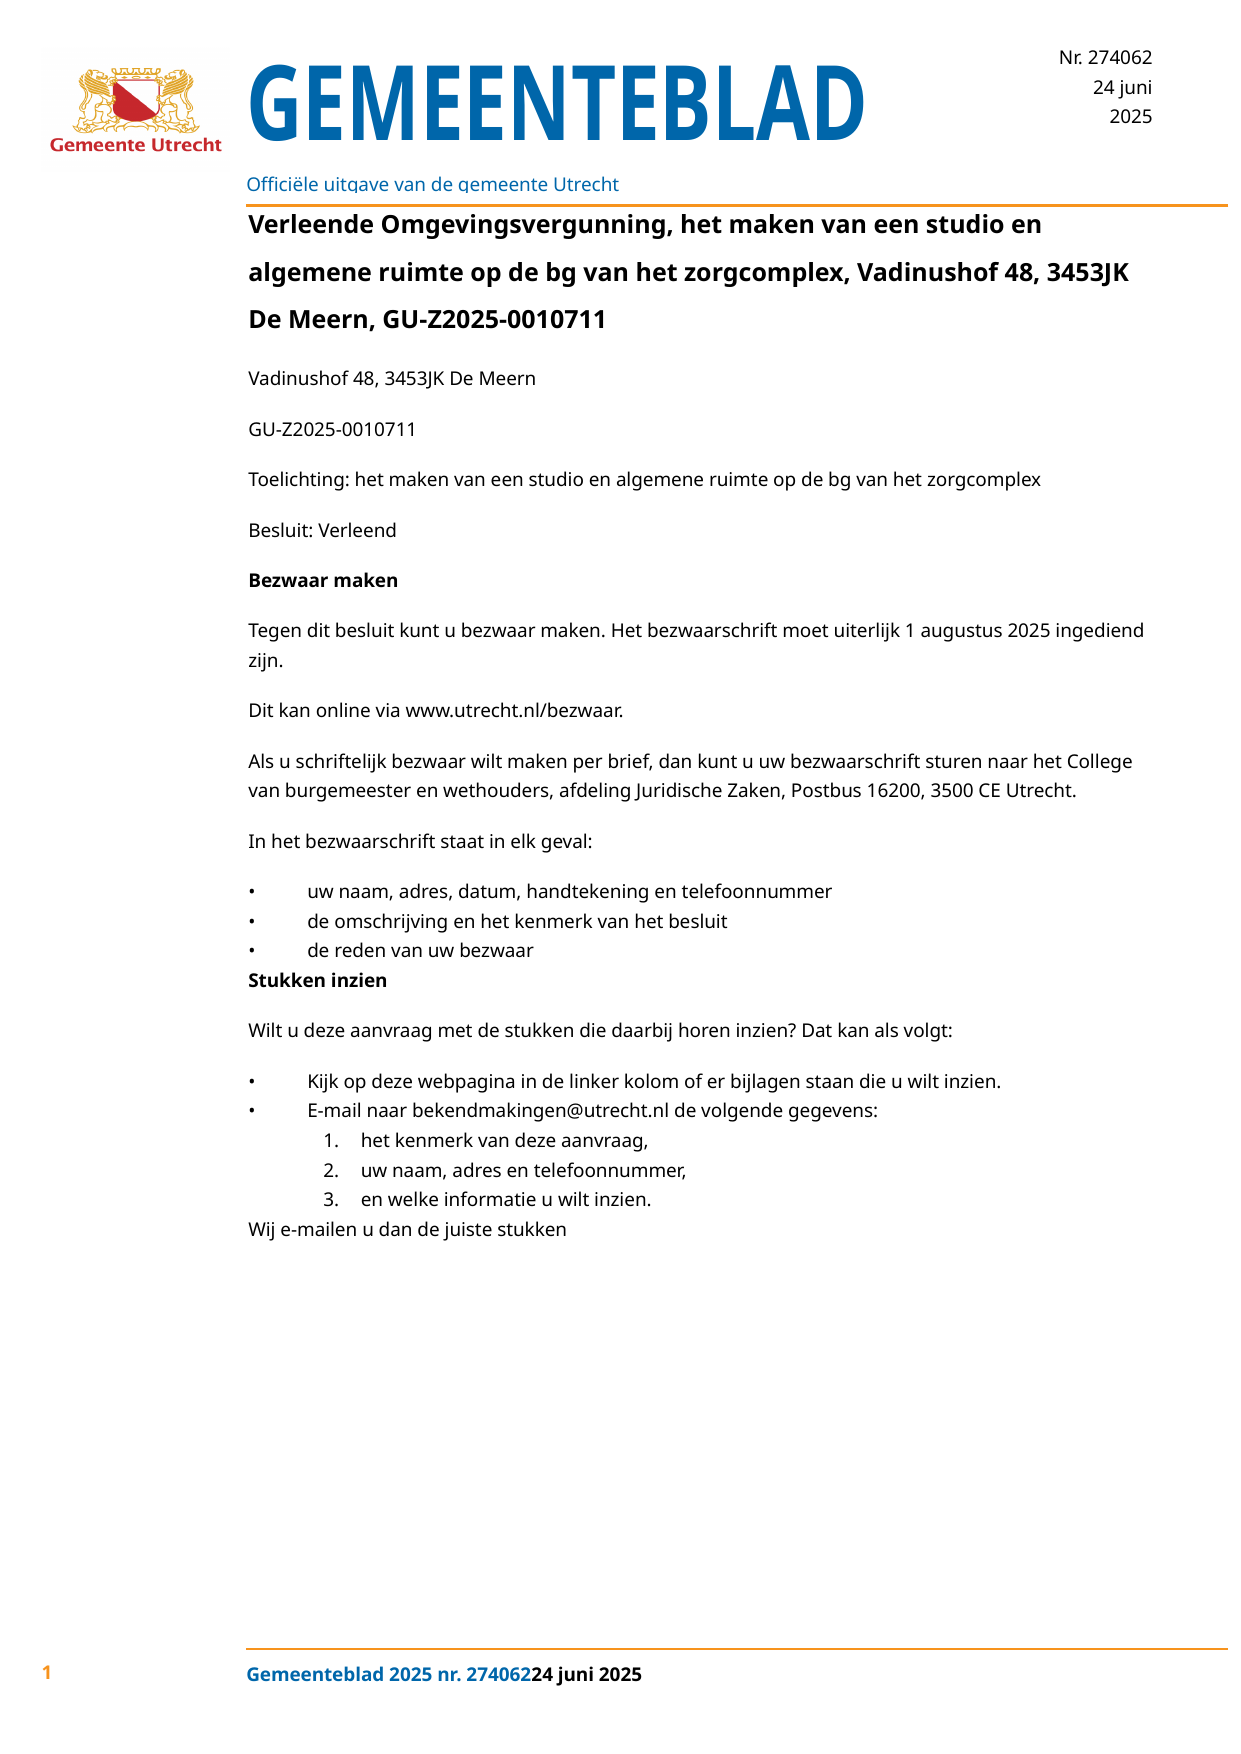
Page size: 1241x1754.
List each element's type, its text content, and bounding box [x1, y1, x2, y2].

list uw naam, adres en telefoonnummer, [323, 1157, 1152, 1182]
text GU-Z2025-0010711 [248, 416, 1152, 442]
picture [41, 47, 231, 172]
text Verleende Omgevingsvergunning, het maken van een studio en algemene ruimte op de bg van het zorgcomplex, Vadinushof 48, 3453JK De Meern, GU-Z2025-0010711 [248, 207, 1152, 336]
text Wij e-mailen u dan de juiste stukken [248, 1216, 1152, 1242]
list het kenmerk van deze aanvraag, [323, 1127, 1152, 1153]
text Stukken inzien [248, 967, 1152, 993]
text Als u schriftelijk bezwaar wilt maken per brief, dan kunt u uw bezwaarschrift sturen naar het College van burgemeester en wethouders, afdeling Juridische Zaken, Postbus 16200, 3500 CE Utrecht. [248, 748, 1152, 803]
list Kijk op deze webpagina in de linker kolom of er bijlagen staan die u wilt inzien. [248, 1068, 1152, 1094]
list de reden van uw bezwaar [248, 938, 1152, 963]
list de omschrijving en het kenmerk van het besluit [248, 908, 1152, 934]
text Bezwaar maken [248, 567, 1152, 593]
list E-mail naar bekendmakingen@utrecht.nl de volgende gegevens: [248, 1098, 1152, 1123]
text Dit kan online via www.utrecht.nl/bezwaar. [248, 698, 1152, 723]
list en welke informatie u wilt inzien. [323, 1186, 1152, 1212]
list uw naam, adres, datum, handtekening en telefoonnummer [248, 878, 1152, 904]
text Vadinushof 48, 3453JK De Meern [248, 366, 1152, 391]
text Tegen dit besluit kunt u bezwaar maken. Het bezwaarschrift moet uiterlijk 1 augustus 2025 ingediend zijn. [248, 618, 1152, 673]
text Besluit: Verleend [248, 517, 1152, 542]
text Wilt u deze aanvraag met de stukken die daarbij horen inzien? Dat kan als volgt: [248, 1018, 1152, 1043]
text Toelichting: het maken van een studio en algemene ruimte op de bg van het zorgcomplex [248, 466, 1152, 492]
text In het bezwaarschrift staat in elk geval: [248, 828, 1152, 854]
